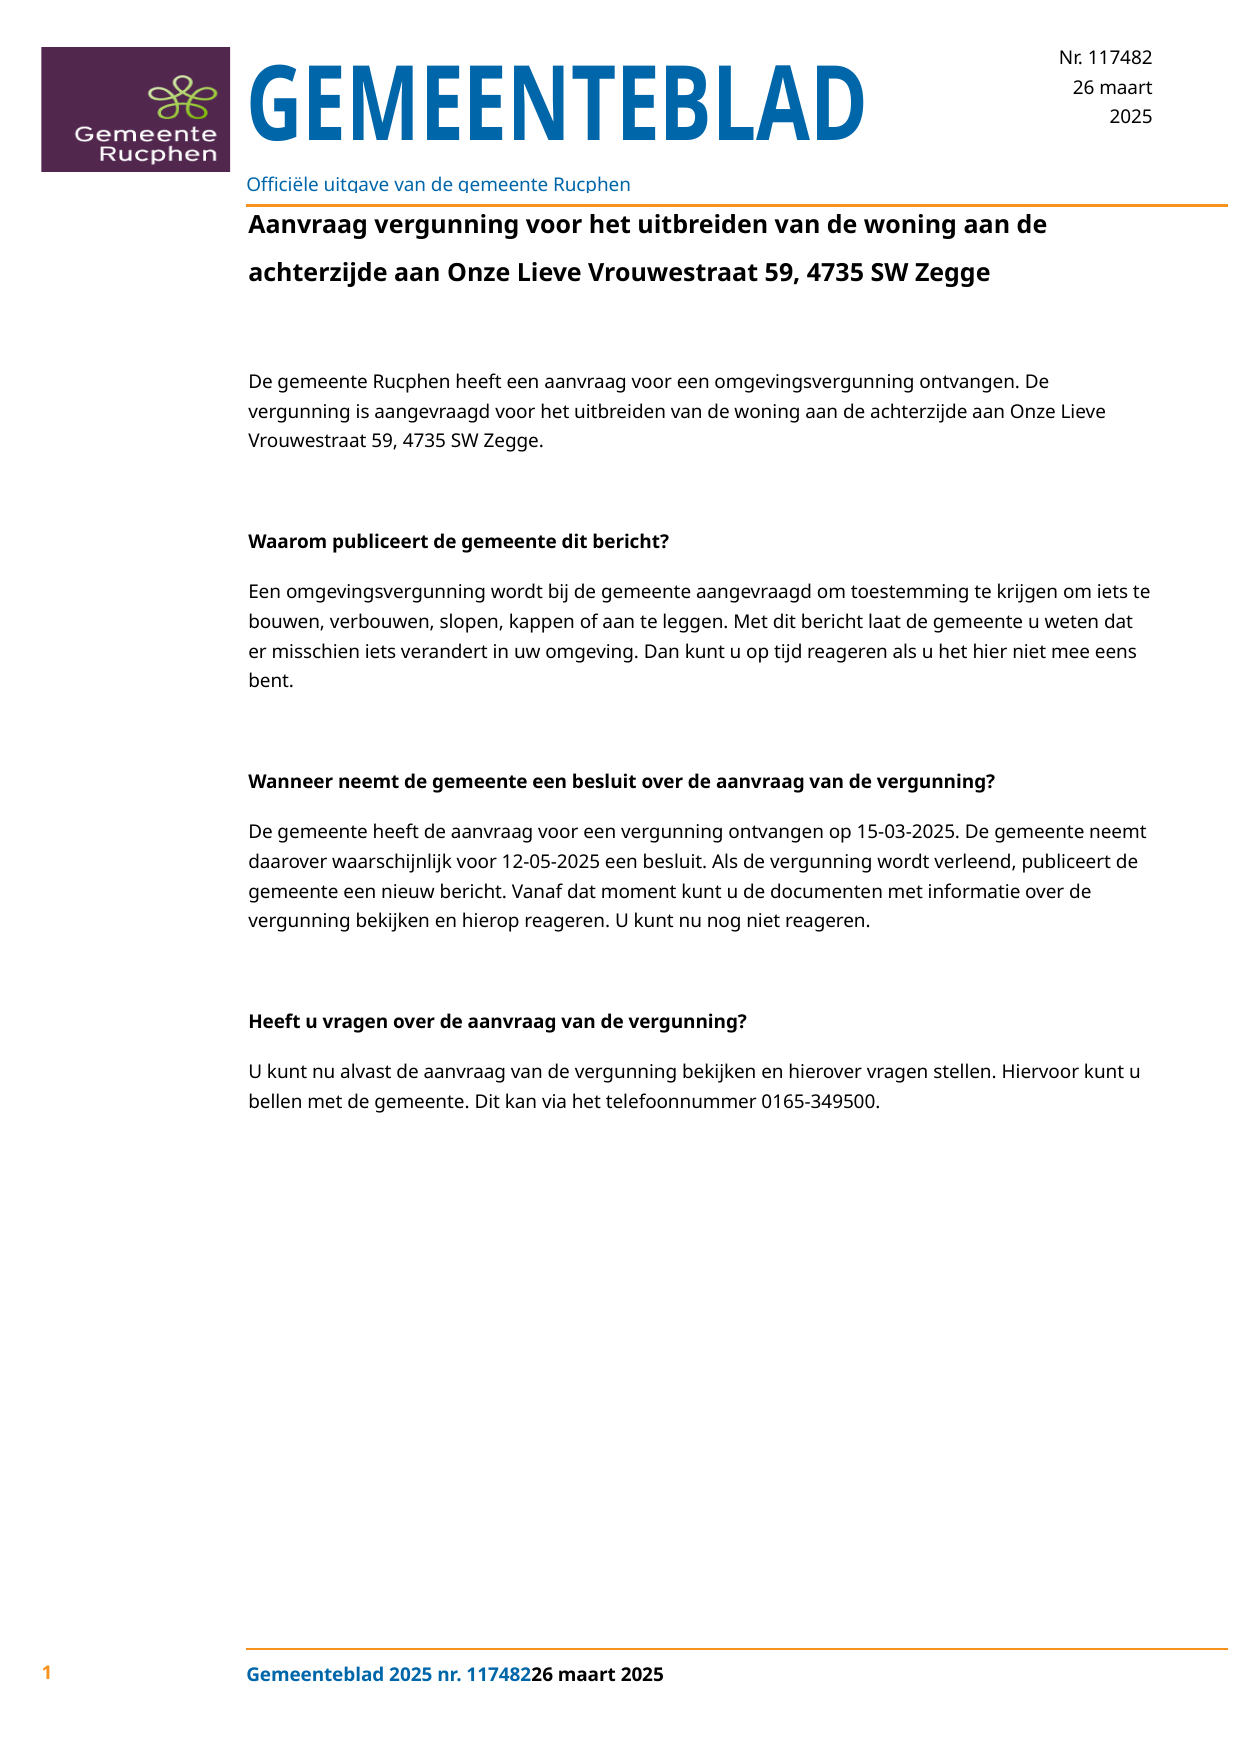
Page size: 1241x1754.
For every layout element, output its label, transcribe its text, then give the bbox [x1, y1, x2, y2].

text Een omgevingsvergunning wordt bij de gemeente aangevraagd om toestemming te krijgen om iets te bouwen, verbouwen, slopen, kappen of aan te leggen. Met dit bericht laat de gemeente u weten dat er misschien iets verandert in uw omgeving. Dan kunt u op tijd reageren als u het hier niet mee eens bent. [248, 579, 1152, 693]
text Wanneer neemt de gemeente een besluit over de aanvraag van de vergunning? [248, 768, 1152, 794]
picture [41, 47, 231, 172]
text U kunt nu alvast de aanvraag van de vergunning bekijken en hierover vragen stellen. Hiervoor kunt u bellen met de gemeente. Dit kan via het telefoonnummer 0165-349500. [248, 1059, 1152, 1114]
text De gemeente heeft de aanvraag voor een vergunning ontvangen op 15-03-2025. De gemeente neemt daarover waarschijnlijk voor 12-05-2025 een besluit. Als de vergunning wordt verleend, publiceert de gemeente een nieuw bericht. Vanaf dat moment kunt u de documenten met informatie over de vergunning bekijken en hierop reageren. U kunt nu nog niet reageren. [248, 819, 1152, 933]
text Aanvraag vergunning voor het uitbreiden van de woning aan de achterzijde aan Onze Lieve Vrouwestraat 59, 4735 SW Zegge [248, 207, 1152, 288]
text De gemeente Rucphen heeft een aanvraag voor een omgevingsvergunning ontvangen. De vergunning is aangevraagd voor het uitbreiden van de woning aan de achterzijde aan Onze Lieve Vrouwestraat 59, 4735 SW Zegge. [248, 368, 1152, 453]
text Heeft u vragen over de aanvraag van de vergunning? [248, 1008, 1152, 1034]
text Waarom publiceert de gemeente dit bericht? [248, 528, 1152, 554]
